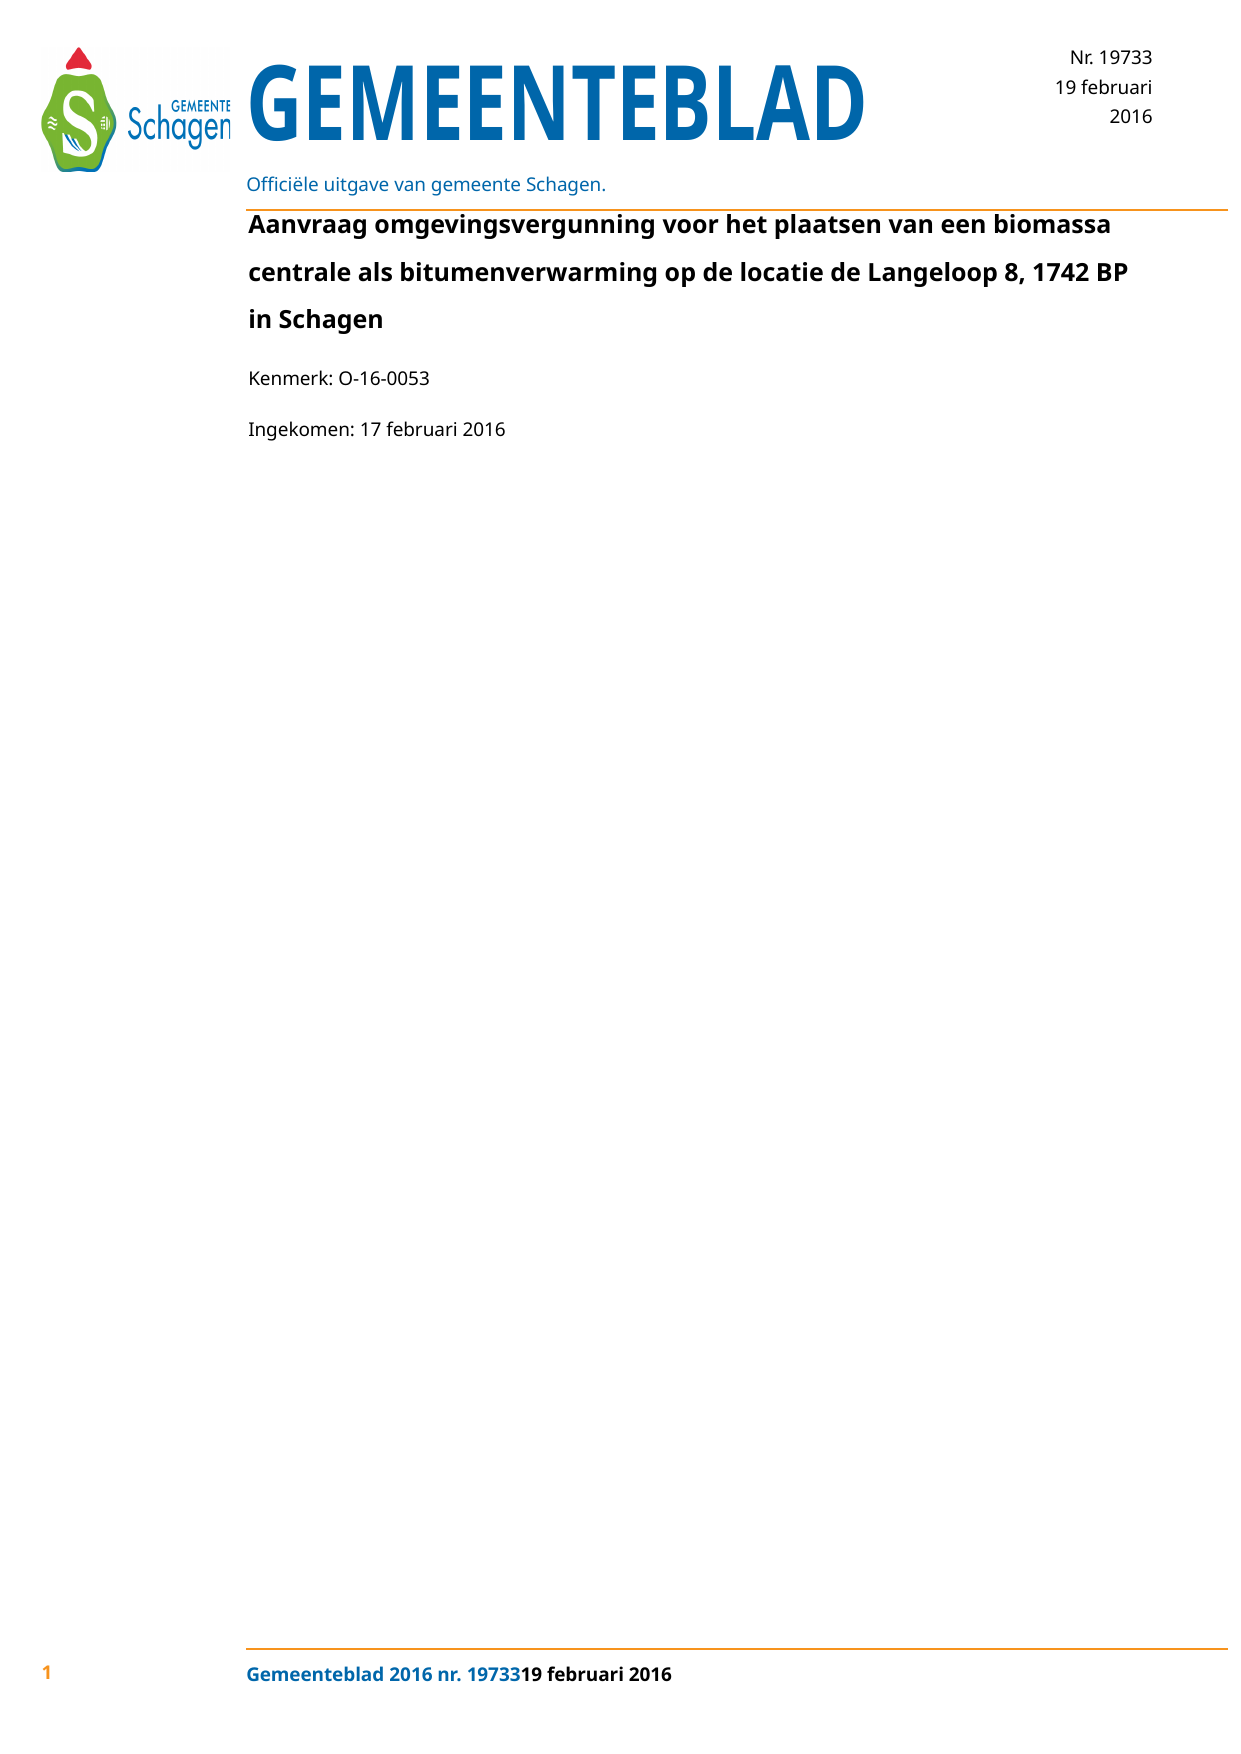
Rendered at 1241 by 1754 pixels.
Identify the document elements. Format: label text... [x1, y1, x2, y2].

picture [41, 47, 231, 172]
text Aanvraag omgevingsvergunning voor het plaatsen van een biomassa centrale als bitumenverwarming op de locatie de Langeloop 8, 1742 BP in Schagen [248, 211, 1152, 336]
text Kenmerk: O-16-0053 [248, 366, 1152, 391]
text Ingekomen: 17 februari 2016 [248, 416, 1152, 442]
